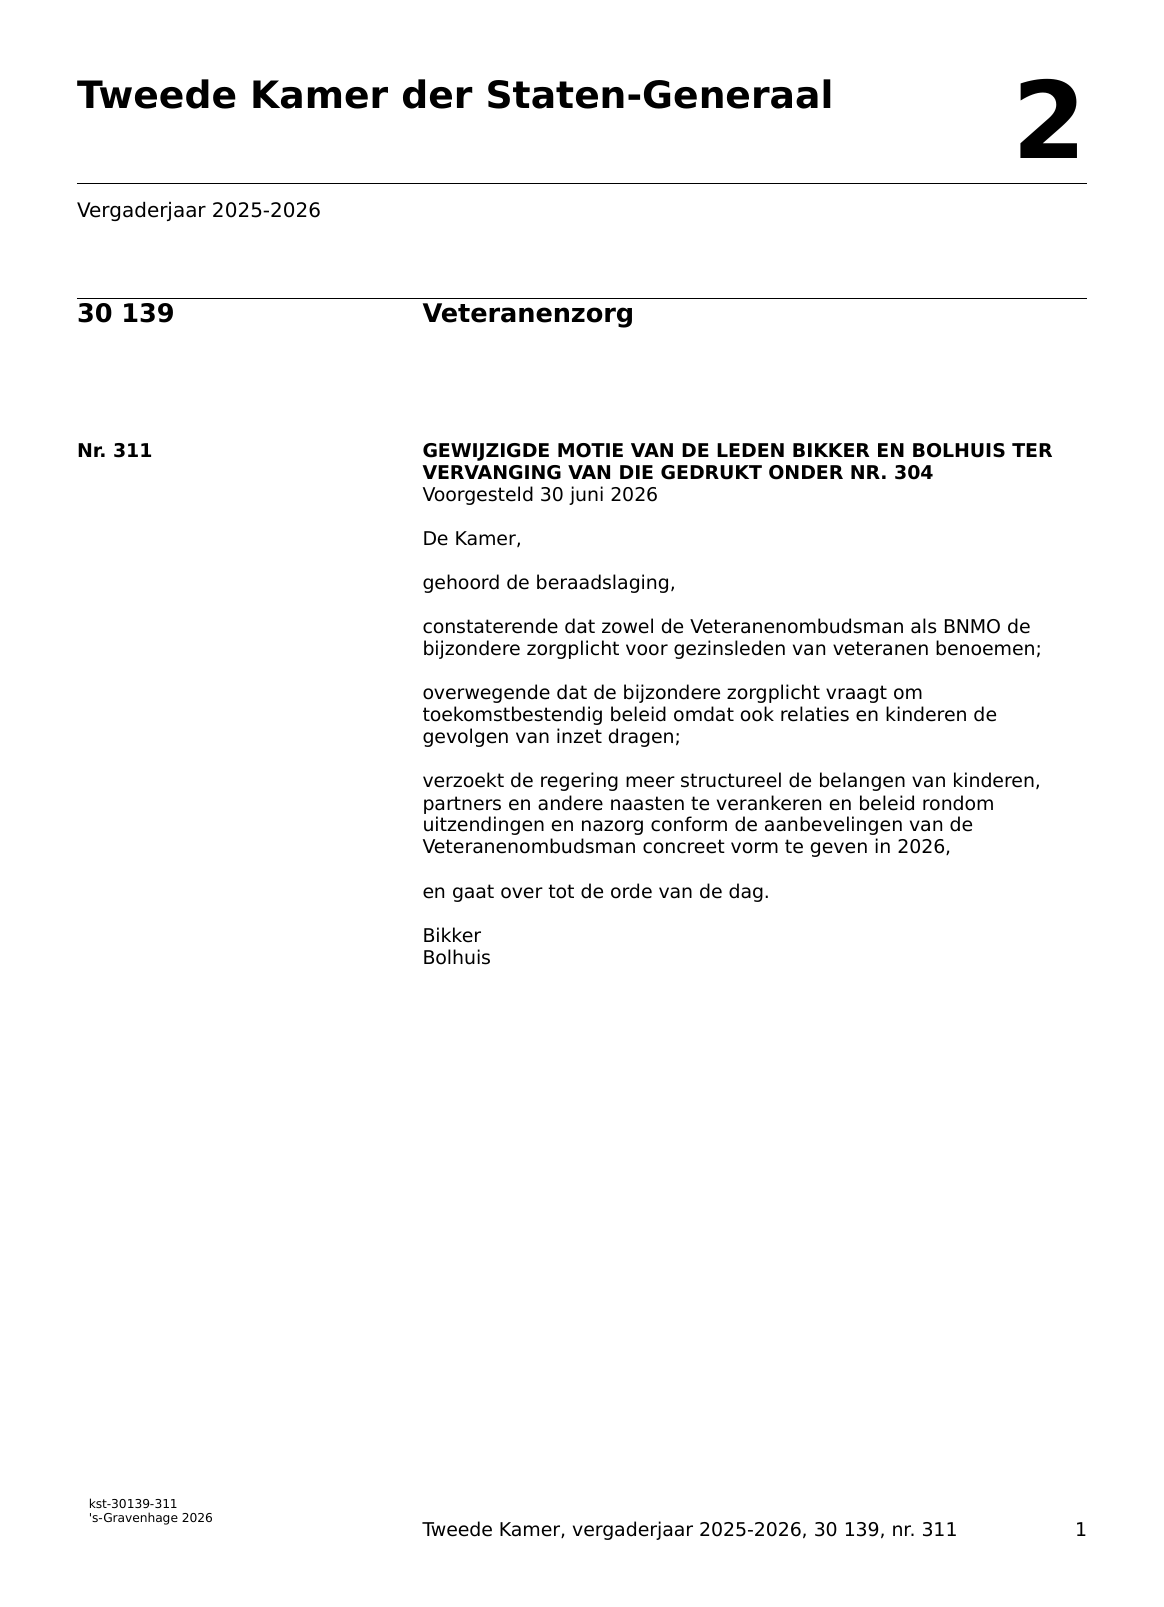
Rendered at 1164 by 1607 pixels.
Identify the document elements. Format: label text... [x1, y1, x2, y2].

text verzoekt de regering meer structureel de belangen van kinderen, partners en andere naasten te verankeren en beleid rondom uitzendingen en nazorg conform de aanbevelingen van de Veteranenombudsman concreet vorm te geven in 2026, [422, 770, 1087, 858]
text De Kamer, [422, 528, 1087, 550]
text en gaat over tot de orde van de dag. [422, 881, 1087, 902]
text Bolhuis [422, 947, 1087, 969]
subtitle 30 139 Veteranenzorg [77, 299, 1087, 329]
table_header Tweede Kamer der Staten-Generaal [77, 59, 886, 183]
text Bikker [422, 925, 1087, 947]
table_header 2 [886, 59, 1087, 183]
table_cell Vergaderjaar 2025-2026 [77, 184, 1087, 298]
text kst-30139-311 [88, 1497, 323, 1511]
text Voorgesteld 30 juni 2026 [422, 484, 1087, 506]
subtitle Nr. 311 GEWIJZIGDE MOTIE VAN DE LEDEN BIKKER EN BOLHUIS TER VERVANGING VAN DIE GEDRUKT ONDER NR. 304 [77, 440, 1087, 484]
text overwegende dat de bijzondere zorgplicht vraagt om toekomstbestendig beleid omdat ook relaties en kinderen de gevolgen van inzet dragen; [422, 682, 1087, 748]
text gehoord de beraadslaging, [422, 572, 1087, 594]
text constaterende dat zowel de Veteranenombudsman als BNMO de bijzondere zorgplicht voor gezinsleden van veteranen benoemen; [422, 616, 1087, 660]
text 's-Gravenhage 2026 [88, 1511, 323, 1525]
